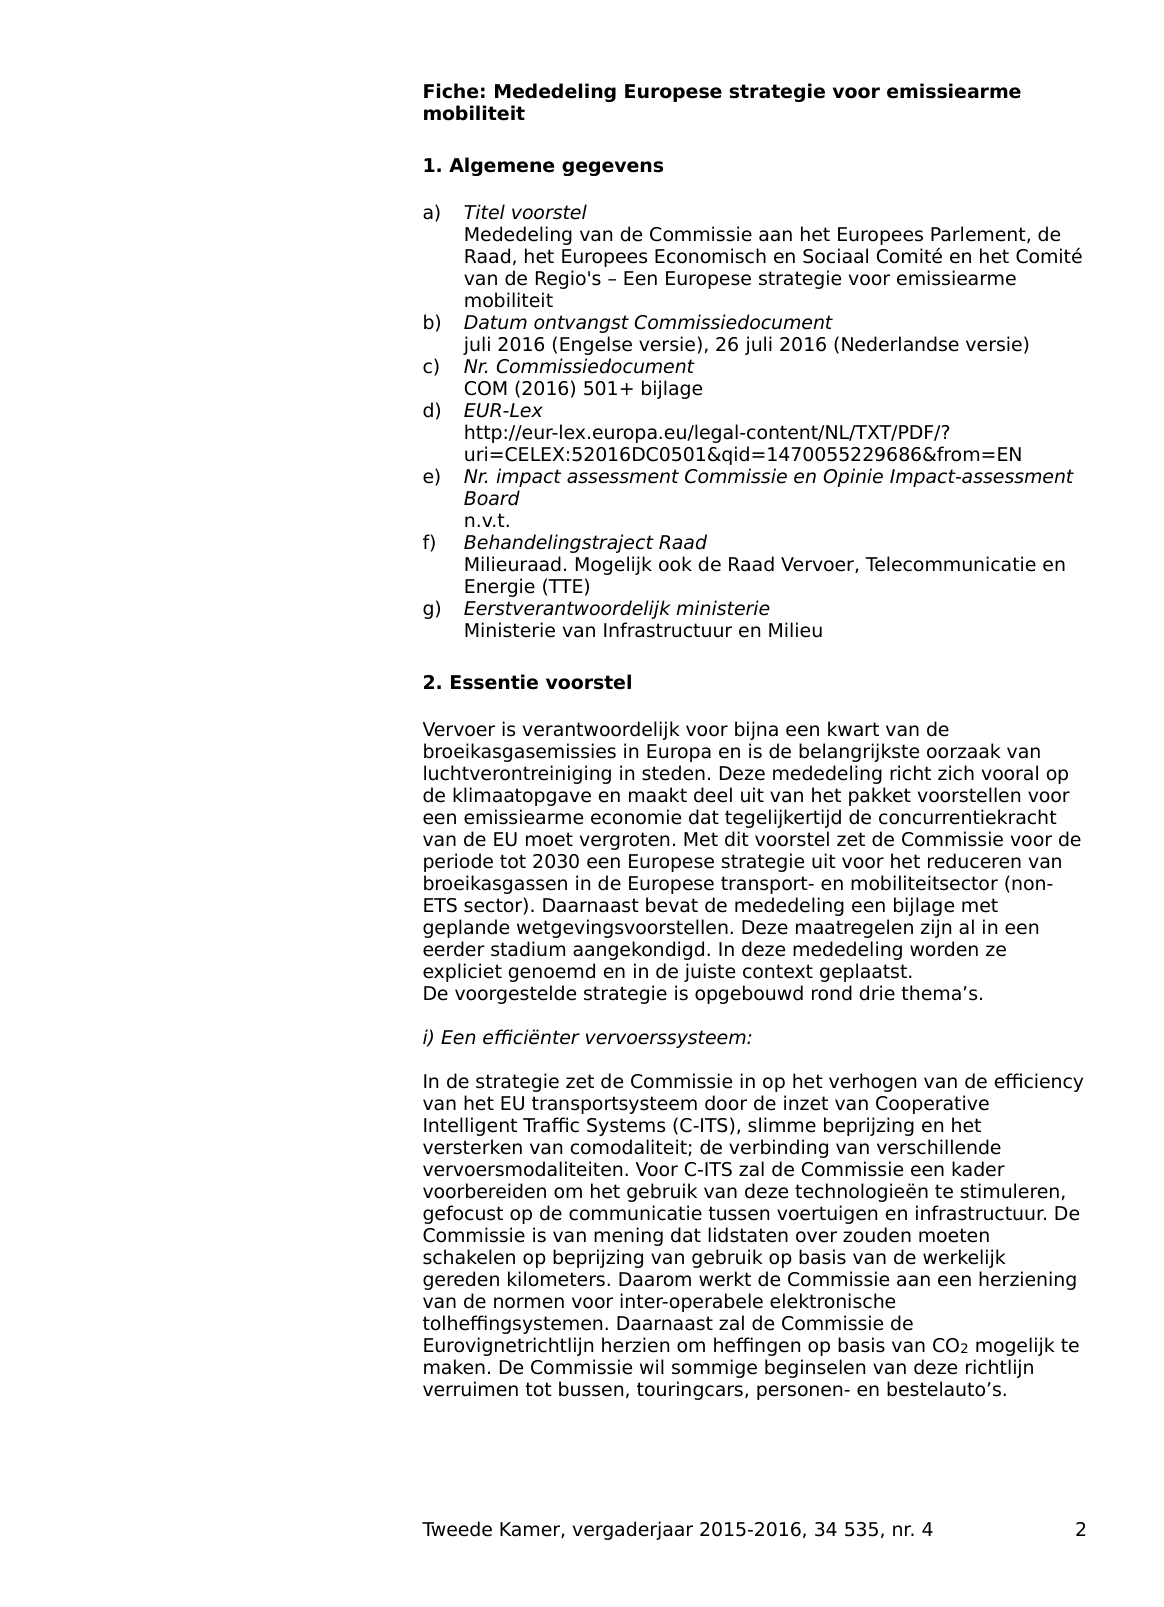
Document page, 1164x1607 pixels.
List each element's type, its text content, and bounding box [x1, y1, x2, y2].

text juli 2016 (Engelse versie), 26 juli 2016 (Nederlandse versie) [464, 334, 1087, 356]
text e) Nr. impact assessment Commissie en Opinie Impact-assessment Board [422, 466, 1087, 510]
subtitle Fiche: Mededeling Europese strategie voor emissiearme mobiliteit [422, 81, 1087, 125]
subtitle 1. Algemene gegevens [422, 155, 1087, 177]
text a) Titel voorstel [422, 202, 1087, 224]
text d) EUR-Lex [422, 400, 1087, 422]
text COM (2016) 501+ bijlage [464, 378, 1087, 400]
subtitle 2. Essentie voorstel [422, 672, 1087, 694]
text In de strategie zet de Commissie in op het verhogen van de efficiency van het EU transportsysteem door de inzet van Cooperative Intelligent Traffic Systems (C-ITS), slimme beprijzing en het versterken van comodaliteit; de verbinding van verschillende vervoersmodaliteiten. Voor C-ITS zal de Commissie een kader voorbereiden om het gebruik van deze technologieën te stimuleren, gefocust op de communicatie tussen voertuigen en infrastructuur. De Commissie is van mening dat lidstaten over zouden moeten schakelen op beprijzing van gebruik op basis van de werkelijk gereden kilometers. Daarom werkt de Commissie aan een herziening van de normen voor inter-operabele elektronische tolheffingsystemen. Daarnaast zal de Commissie de Eurovignetrichtlijn herzien om heffingen op basis van CO2 mogelijk te maken. De Commissie wil sommige beginselen van deze richtlijn verruimen tot bussen, touringcars, personen- en bestelauto’s. [422, 1071, 1087, 1401]
text Ministerie van Infrastructuur en Milieu [464, 620, 1087, 642]
text Milieuraad. Mogelijk ook de Raad Vervoer, Telecommunicatie en Energie (TTE) [464, 554, 1087, 598]
text f) Behandelingstraject Raad [422, 532, 1087, 554]
text b) Datum ontvangst Commissiedocument [422, 312, 1087, 334]
text g) Eerstverantwoordelijk ministerie [422, 598, 1087, 620]
subtitle i) Een efficiënter vervoerssysteem: [422, 1027, 1087, 1049]
text Mededeling van de Commissie aan het Europees Parlement, de Raad, het Europees Economisch en Sociaal Comité en het Comité van de Regio's – Een Europese strategie voor emissiearme mobiliteit [464, 224, 1087, 312]
text http://eur-lex.europa.eu/legal-content/NL/TXT/PDF/?uri=CELEX:52016DC0501&qid=1470055229686&from=EN [464, 422, 1087, 466]
text c) Nr. Commissiedocument [422, 356, 1087, 378]
text n.v.t. [464, 510, 1087, 532]
text De voorgestelde strategie is opgebouwd rond drie thema’s. [422, 982, 1087, 1004]
text Vervoer is verantwoordelijk voor bijna een kwart van de broeikasgasemissies in Europa en is de belangrijkste oorzaak van luchtverontreiniging in steden. Deze mededeling richt zich vooral op de klimaatopgave en maakt deel uit van het pakket voorstellen voor een emissiearme economie dat tegelijkertijd de concurrentiekracht van de EU moet vergroten. Met dit voorstel zet de Commissie voor de periode tot 2030 een Europese strategie uit voor het reduceren van broeikasgassen in de Europese transport- en mobiliteitsector (non-ETS sector). Daarnaast bevat de mededeling een bijlage met geplande wetgevingsvoorstellen. Deze maatregelen zijn al in een eerder stadium aangekondigd. In deze mededeling worden ze expliciet genoemd en in de juiste context geplaatst. [422, 719, 1087, 982]
